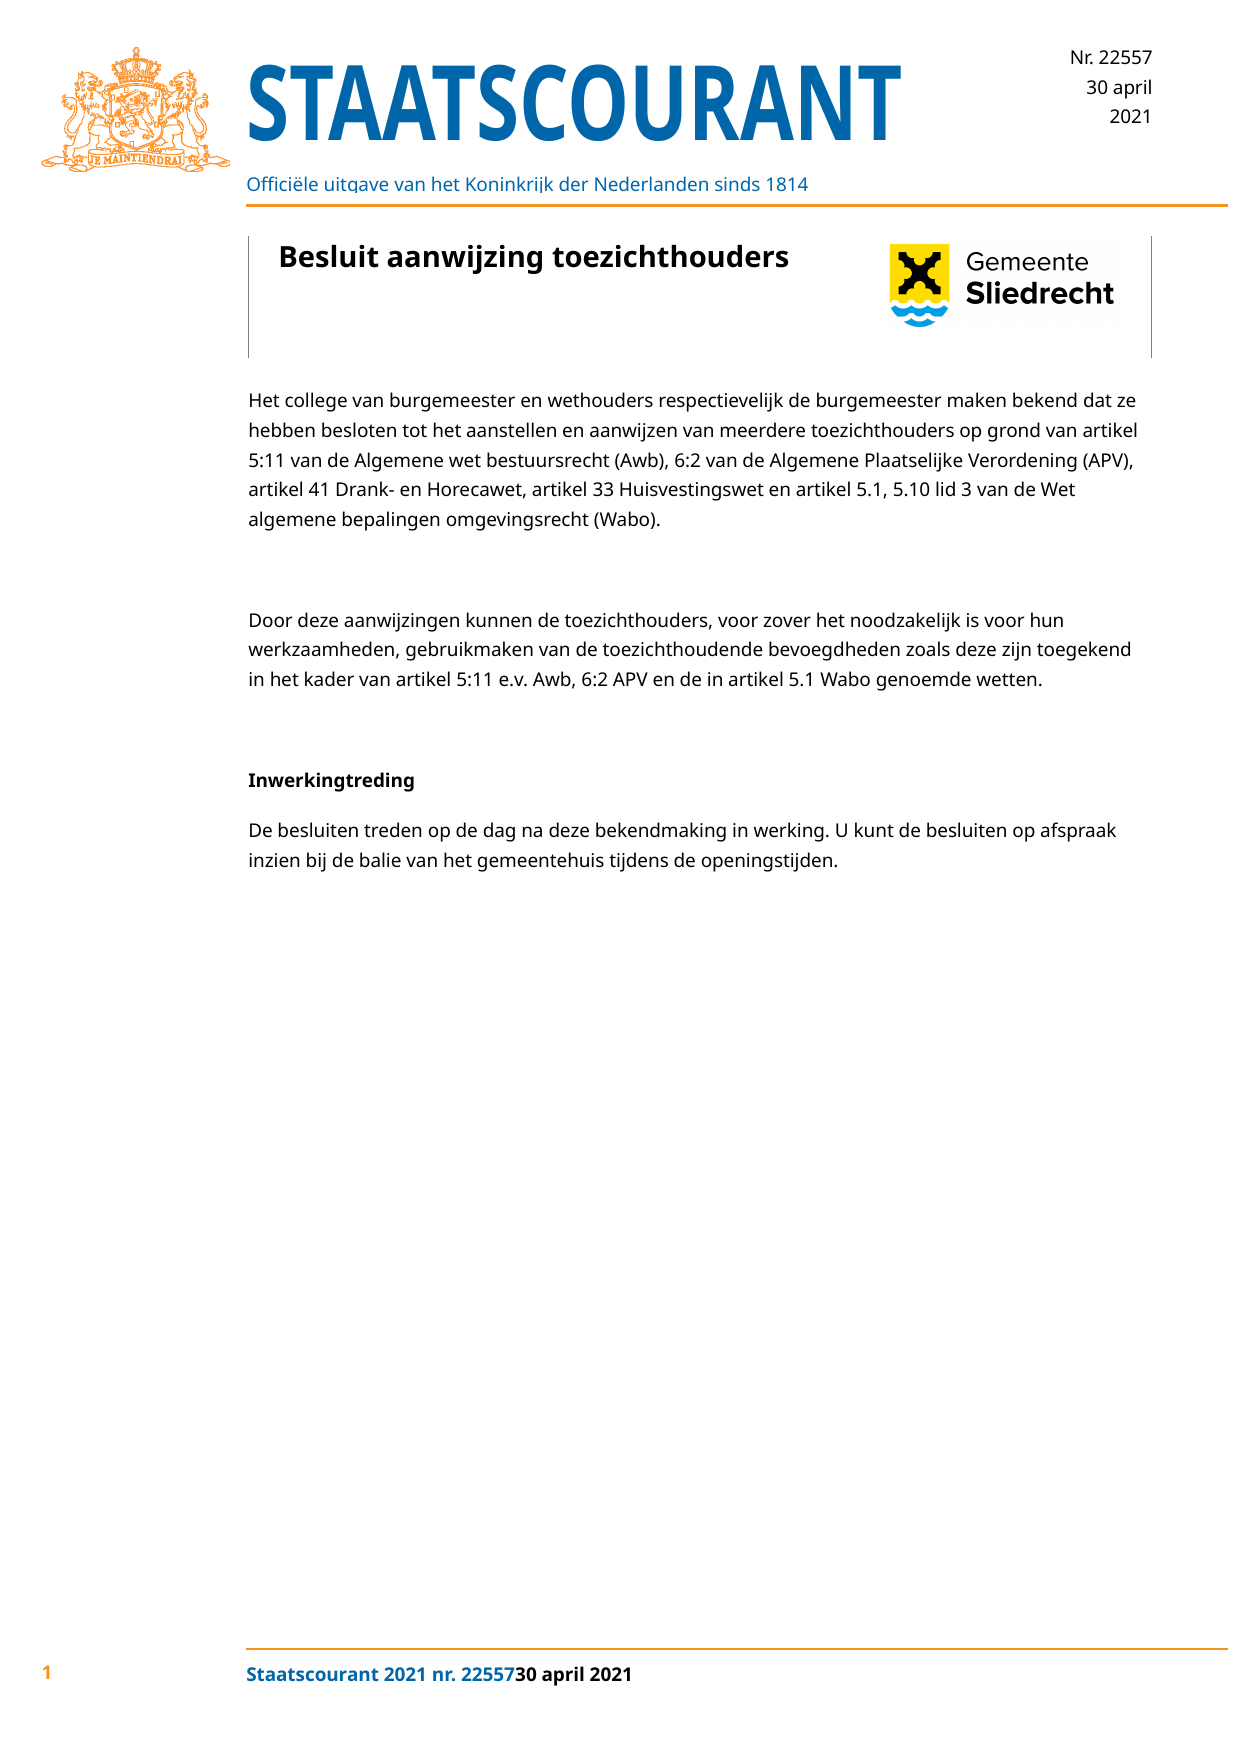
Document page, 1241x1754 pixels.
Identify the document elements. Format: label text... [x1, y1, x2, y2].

text Door deze aanwijzingen kunnen de toezichthouders, voor zover het noodzakelijk is voor hun werkzaamheden, gebruikmaken van de toezichthoudende bevoegdheden zoals deze zijn toegekend in het kader van artikel 5:11 e.v. Awb, 6:2 APV en de in artikel 5.1 Wabo genoemde wetten. [248, 607, 1152, 692]
text De besluiten treden op de dag na deze bekendmaking in werking. U kunt de besluiten op afspraak inzien bij de balie van het gemeentehuis tijdens de openingstijden. [248, 817, 1152, 873]
text Het college van burgemeester en wethouders respectievelijk de burgemeester maken bekend dat ze hebben besloten tot het aanstellen en aanwijzen van meerdere toezichthouders op grond van artikel 5:11 van de Algemene wet bestuursrecht (Awb), 6:2 van de Algemene Plaatselijke Verordening (APV), artikel 41 Drank- en Horecawet, artikel 33 Huisvestingswet en artikel 5.1, 5.10 lid 3 van de Wet algemene bepalingen omgevingsrecht (Wabo). [248, 388, 1152, 532]
table_header [1119, 236, 1151, 332]
table_header [850, 236, 882, 332]
text Inwerkingtreding [248, 767, 1152, 793]
picture [41, 47, 231, 172]
picture [882, 236, 1119, 333]
table_header [850, 333, 1151, 358]
table_header Besluit aanwijzing toezichthouders [249, 236, 850, 358]
